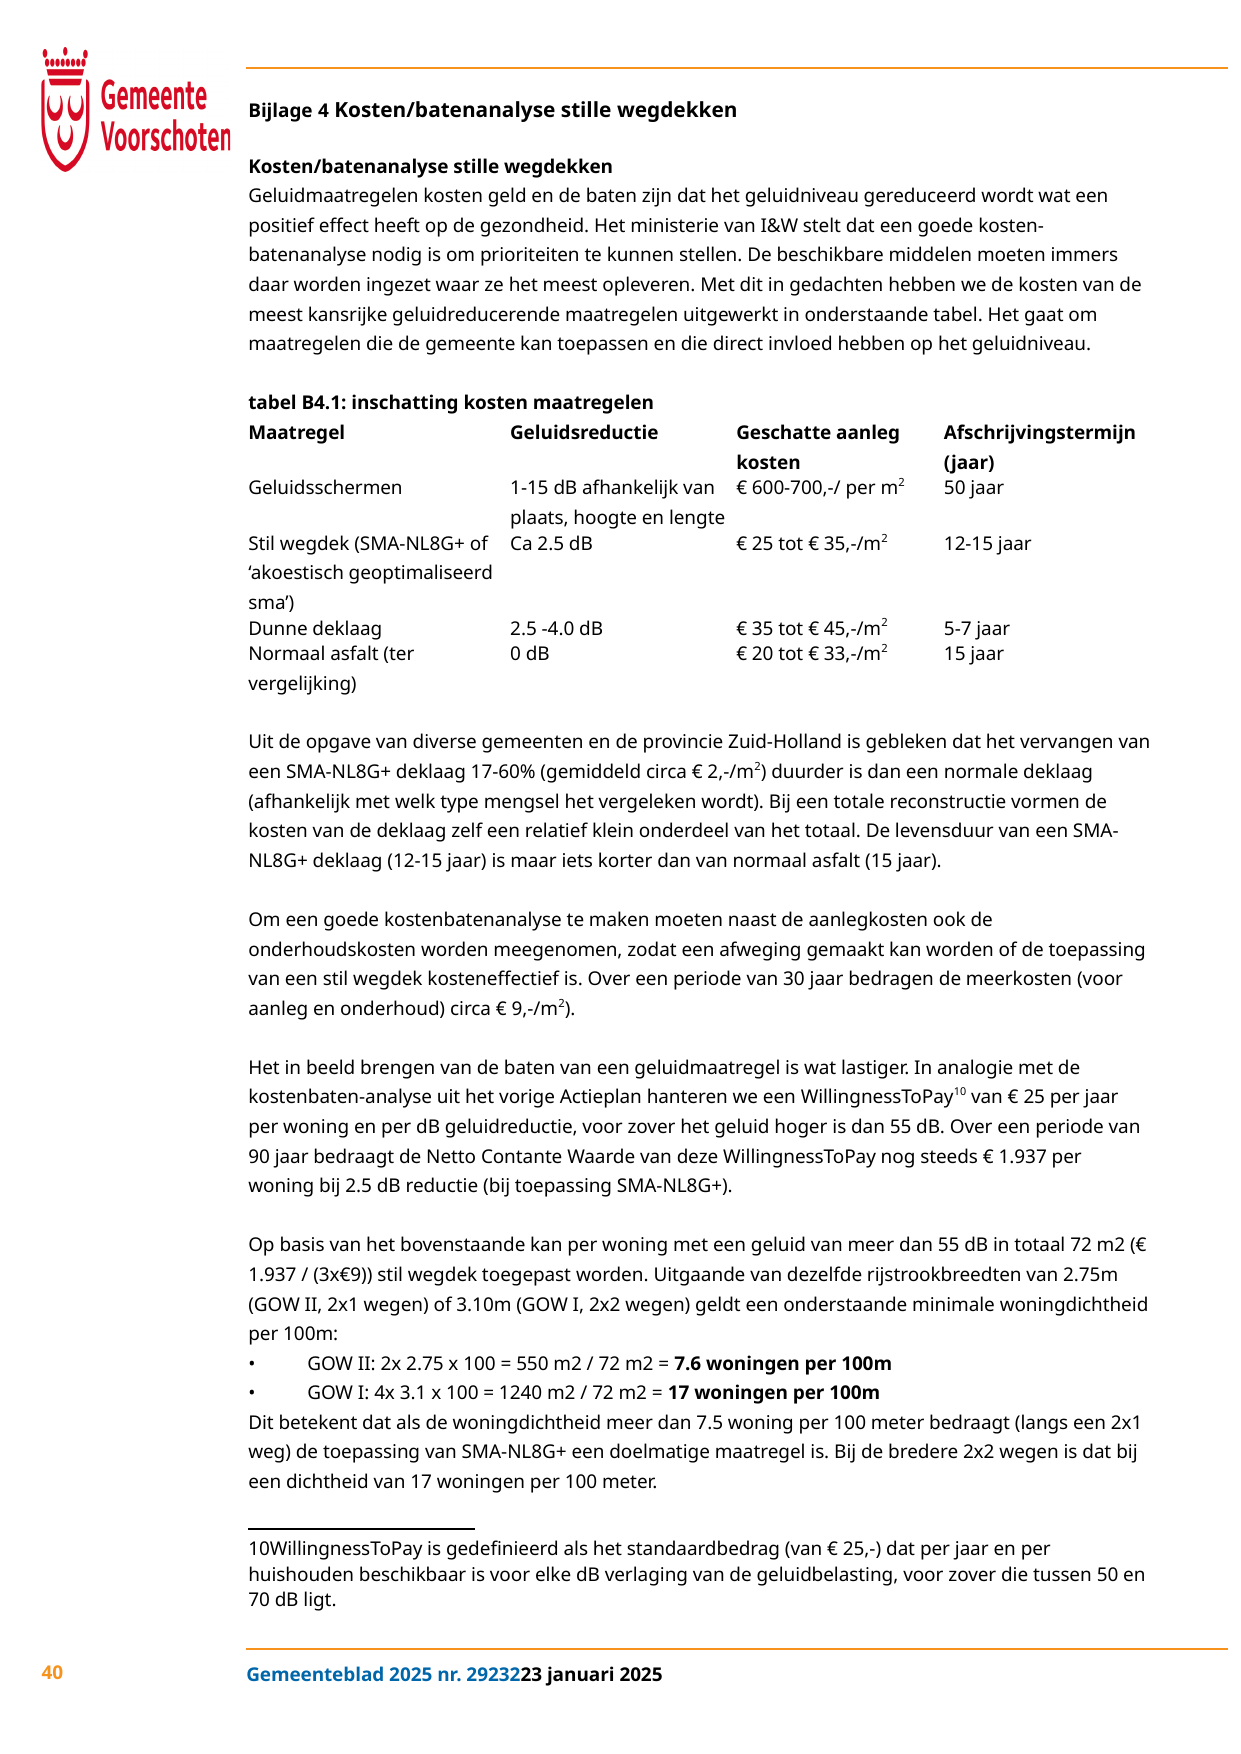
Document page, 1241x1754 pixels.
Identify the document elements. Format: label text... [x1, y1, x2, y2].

table_cell 50 jaar [944, 475, 1152, 530]
text Uit de opgave van diverse gemeenten en de provincie Zuid-Holland is gebleken dat het vervangen van een SMA-NL8G+ deklaag 17-60% (gemiddeld circa € 2,-/m2) duurder is dan een normale deklaag (afhankelijk met welk type mengsel het vergeleken wordt). Bij een totale reconstructie vormen de kosten van de deklaag zelf een relatief klein onderdeel van het totaal. De levensduur van een SMA-NL8G+ deklaag (12-15 jaar) is maar iets korter dan van normaal asfalt (15 jaar). [248, 729, 1152, 873]
table_cell € 20 tot € 33,-/m2 [736, 641, 944, 696]
table_cell Normaal asfalt (ter vergelijking) [248, 641, 510, 696]
text Dit betekent dat als de woningdichtheid meer dan 7.5 woning per 100 meter bedraagt (langs een 2x1 weg) de toepassing van SMA-NL8G+ een doelmatige maatregel is. Bij de bredere 2x2 wegen is dat bij een dichtheid van 17 woningen per 100 meter. [248, 1409, 1152, 1494]
text Bijlage 4 Kosten/batenanalyse stille wegdekken [248, 95, 1152, 123]
table_cell 12-15 jaar [944, 530, 1152, 615]
table_cell 0 dB [510, 641, 736, 696]
table_cell Dunne deklaag [248, 615, 510, 641]
table_header Geluidsreductie [510, 419, 736, 474]
table_cell € 35 tot € 45,-/m2 [736, 615, 944, 641]
table_header Afschrijvingstermijn (jaar) [944, 419, 1152, 474]
text tabel B4.1: inschatting kosten maatregelen [248, 389, 1152, 415]
table_cell € 600-700,-/ per m2 [736, 475, 944, 530]
table_cell Stil wegdek (SMA-NL8G+ of ‘akoestisch geoptimaliseerd sma’) [248, 530, 510, 615]
text Op basis van het bovenstaande kan per woning met een geluid van meer dan 55 dB in totaal 72 m2 (€ 1.937 / (3x€9)) stil wegdek toegepast worden. Uitgaande van dezelfde rijstrookbreedten van 2.75m (GOW II, 2x1 wegen) of 3.10m (GOW I, 2x2 wegen) geldt een onderstaande minimale woningdichtheid per 100m: [248, 1232, 1152, 1346]
table_header Geschatte aanleg kosten [736, 419, 944, 474]
table_cell 5-7 jaar [944, 615, 1152, 641]
text Het in beeld brengen van de baten van een geluidmaatregel is wat lastiger. In analogie met de kostenbaten-analyse uit het vorige Actieplan hanteren we een WillingnessToPay van € 25 per jaar per woning en per dB geluidreductie, voor zover het geluid hoger is dan 55 dB. Over een periode van 90 jaar bedraagt de Netto Contante Waarde van deze WillingnessToPay nog steeds € 1.937 per woning bij 2.5 dB reductie (bij toepassing SMA-NL8G+). [248, 1054, 1152, 1198]
list GOW I: 4x 3.1 x 100 = 1240 m2 / 72 m2 = 17 woningen per 100m [248, 1379, 1152, 1405]
table_cell Ca 2.5 dB [510, 530, 736, 615]
picture [41, 47, 231, 172]
list GOW II: 2x 2.75 x 100 = 550 m2 / 72 m2 = 7.6 woningen per 100m [248, 1350, 1152, 1376]
text Kosten/batenanalyse stille wegdekken [248, 153, 1152, 179]
table_cell 15 jaar [944, 641, 1152, 696]
table_cell € 25 tot € 35,-/m2 [736, 530, 944, 615]
text WillingnessToPay is gedefinieerd als het standaardbedrag (van € 25,-) dat per jaar en per huishouden beschikbaar is voor elke dB verlaging van de geluidbelasting, voor zover die tussen 50 en 70 dB ligt. [248, 1535, 1152, 1612]
table_cell 2.5 -4.0 dB [510, 615, 736, 641]
table_cell Geluidsschermen [248, 475, 510, 530]
text Om een goede kostenbatenanalyse te maken moeten naast de aanlegkosten ook de onderhoudskosten worden meegenomen, zodat een afweging gemaakt kan worden of de toepassing van een stil wegdek kosteneffectief is. Over een periode van 30 jaar bedragen de meerkosten (voor aanleg en onderhoud) circa € 9,-/m2). [248, 906, 1152, 1021]
table_header Maatregel [248, 419, 510, 474]
table_cell 1-15 dB afhankelijk van plaats, hoogte en lengte [510, 475, 736, 530]
text Geluidmaatregelen kosten geld en de baten zijn dat het geluidniveau gereduceerd wordt wat een positief effect heeft op de gezondheid. Het ministerie van I&W stelt dat een goede kosten-batenanalyse nodig is om prioriteiten te kunnen stellen. De beschikbare middelen moeten immers daar worden ingezet waar ze het meest opleveren. Met dit in gedachten hebben we de kosten van de meest kansrijke geluidreducerende maatregelen uitgewerkt in onderstaande tabel. Het gaat om maatregelen die de gemeente kan toepassen en die direct invloed hebben op het geluidniveau. [248, 182, 1152, 356]
